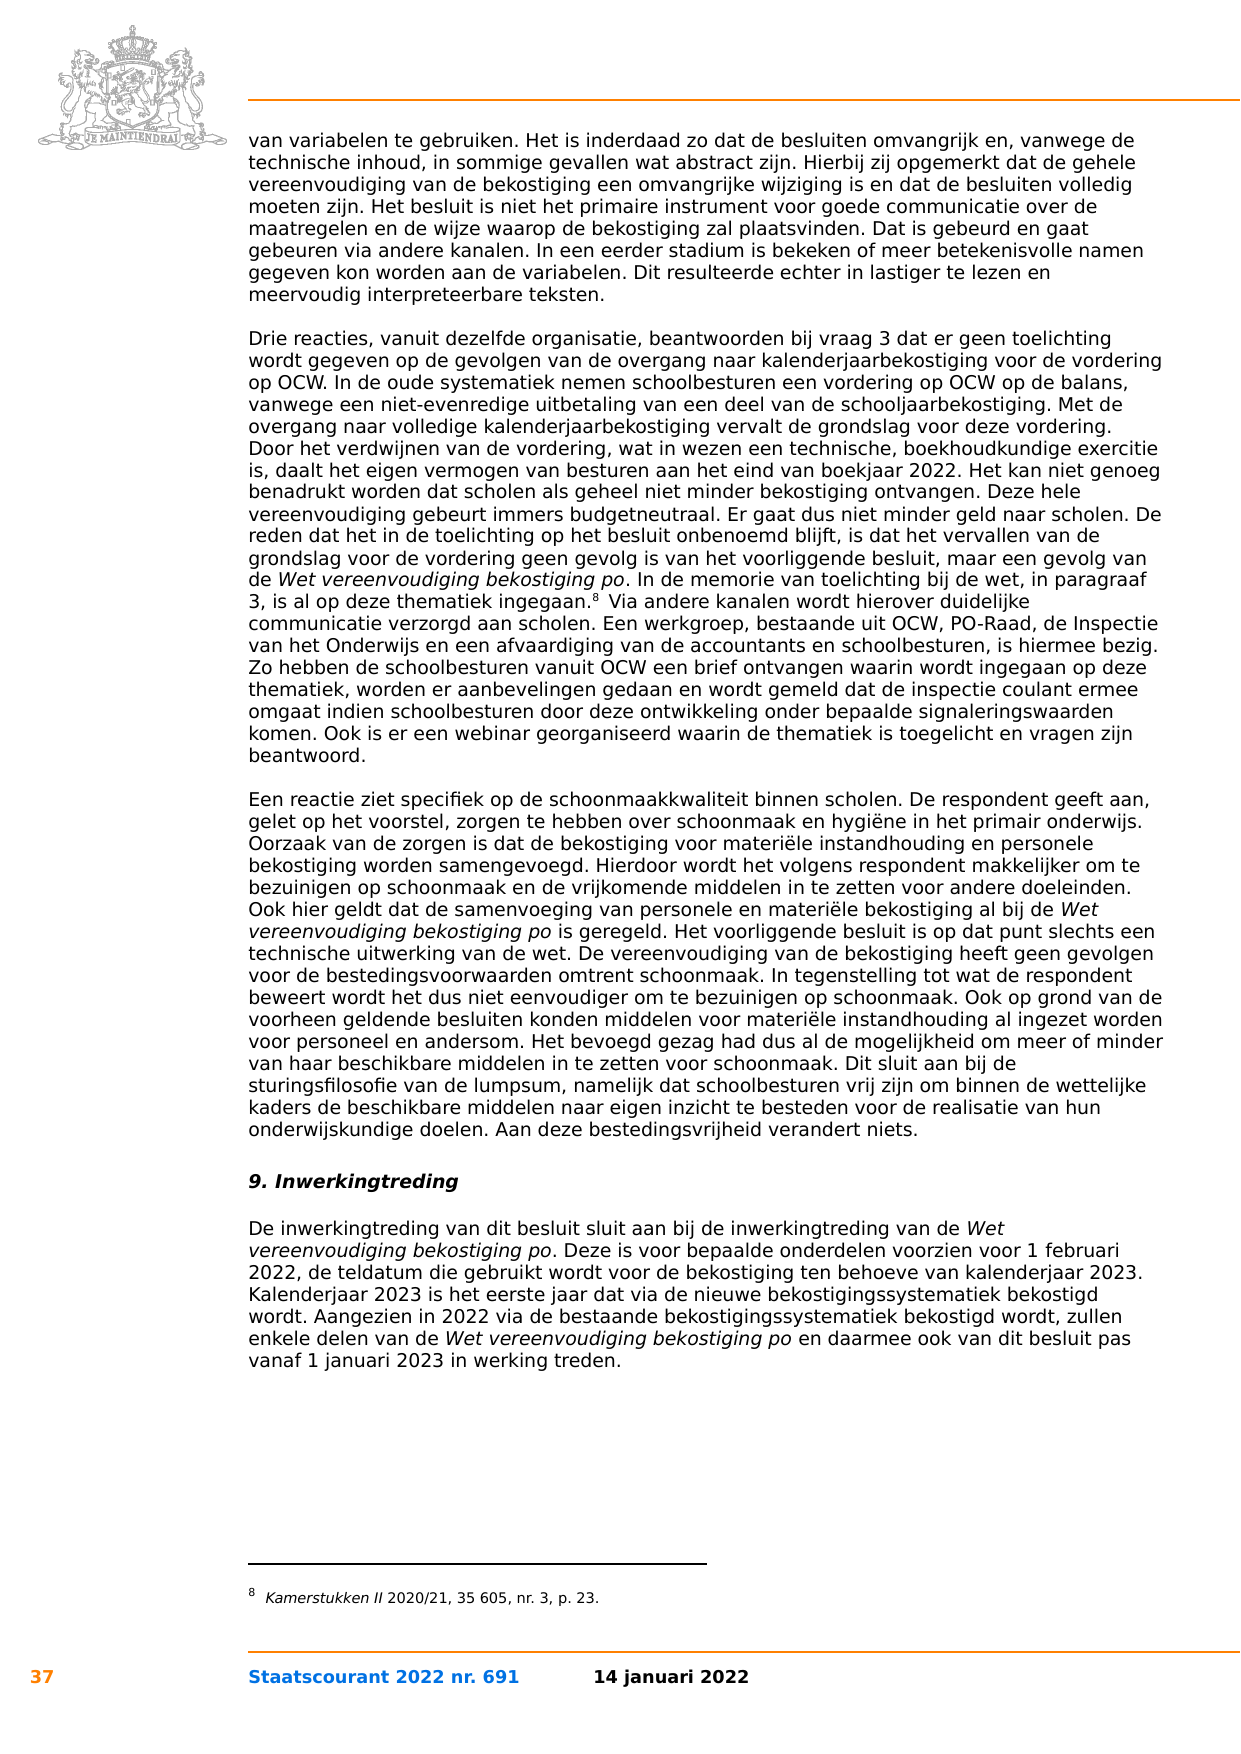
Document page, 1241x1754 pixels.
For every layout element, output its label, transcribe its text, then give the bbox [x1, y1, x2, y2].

picture [38, 25, 227, 150]
text Een reactie ziet specifiek op de schoonmaakkwaliteit binnen scholen. De respondent geeft aan, gelet op het voorstel, zorgen te hebben over schoonmaak en hygiëne in het primair onderwijs. Oorzaak van de zorgen is dat de bekostiging voor materiële instandhouding en personele bekostiging worden samengevoegd. Hierdoor wordt het volgens respondent makkelijker om te bezuinigen op schoonmaak en de vrijkomende middelen in te zetten voor andere doeleinden. Ook hier geldt dat de samenvoeging van personele en materiële bekostiging al bij de Wet vereenvoudiging bekostiging po is geregeld. Het voorliggende besluit is op dat punt slechts een technische uitwerking van de wet. De vereenvoudiging van de bekostiging heeft geen gevolgen voor de bestedingsvoorwaarden omtrent schoonmaak. In tegenstelling tot wat de respondent beweert wordt het dus niet eenvoudiger om te bezuinigen op schoonmaak. Ook op grond van de voorheen geldende besluiten konden middelen voor materiële instandhouding al ingezet worden voor personeel en andersom. Het bevoegd gezag had dus al de mogelijkheid om meer of minder van haar beschikbare middelen in te zetten voor schoonmaak. Dit sluit aan bij de sturingsfilosofie van de lumpsum, namelijk dat schoolbesturen vrij zijn om binnen de wettelijke kaders de beschikbare middelen naar eigen inzicht te besteden voor de realisatie van hun onderwijskundige doelen. Aan deze bestedingsvrijheid verandert niets. [248, 789, 1163, 1141]
text De inwerkingtreding van dit besluit sluit aan bij de inwerkingtreding van de Wet vereenvoudiging bekostiging po. Deze is voor bepaalde onderdelen voorzien voor 1 februari 2022, de teldatum die gebruikt wordt voor de bekostiging ten behoeve van kalenderjaar 2023. Kalenderjaar 2023 is het eerste jaar dat via de nieuwe bekostigingssystematiek bekostigd wordt. Aangezien in 2022 via de bestaande bekostigingssystematiek bekostigd wordt, zullen enkele delen van de Wet vereenvoudiging bekostiging po en daarmee ook van dit besluit pas vanaf 1 januari 2023 in werking treden. [248, 1218, 1163, 1372]
text Kamerstukken II 2020/21, 35 605, nr. 3, p. 23. [248, 1586, 1163, 1608]
text van variabelen te gebruiken. Het is inderdaad zo dat de besluiten omvangrijk en, vanwege de technische inhoud, in sommige gevallen wat abstract zijn. Hierbij zij opgemerkt dat de gehele vereenvoudiging van de bekostiging een omvangrijke wijziging is en dat de besluiten volledig moeten zijn. Het besluit is niet het primaire instrument voor goede communicatie over de maatregelen en de wijze waarop de bekostiging zal plaatsvinden. Dat is gebeurd en gaat gebeuren via andere kanalen. In een eerder stadium is bekeken of meer betekenisvolle namen gegeven kon worden aan de variabelen. Dit resulteerde echter in lastiger te lezen en meervoudig interpreteerbare teksten. [248, 130, 1163, 306]
text Drie reacties, vanuit dezelfde organisatie, beantwoorden bij vraag 3 dat er geen toelichting wordt gegeven op de gevolgen van de overgang naar kalenderjaarbekostiging voor de vordering op OCW. In de oude systematiek nemen schoolbesturen een vordering op OCW op de balans, vanwege een niet-evenredige uitbetaling van een deel van de schooljaarbekostiging. Met de overgang naar volledige kalenderjaarbekostiging vervalt de grondslag voor deze vordering. Door het verdwijnen van de vordering, wat in wezen een technische, boekhoudkundige exercitie is, daalt het eigen vermogen van besturen aan het eind van boekjaar 2022. Het kan niet genoeg benadrukt worden dat scholen als geheel niet minder bekostiging ontvangen. Deze hele vereenvoudiging gebeurt immers budgetneutraal. Er gaat dus niet minder geld naar scholen. De reden dat het in de toelichting op het besluit onbenoemd blijft, is dat het vervallen van de grondslag voor de vordering geen gevolg is van het voorliggende besluit, maar een gevolg van de Wet vereenvoudiging bekostiging po. In de memorie van toelichting bij de wet, in paragraaf 3, is al op deze thematiek ingegaan. Via andere kanalen wordt hierover duidelijke communicatie verzorgd aan scholen. Een werkgroep, bestaande uit OCW, PO-Raad, de Inspectie van het Onderwijs en een afvaardiging van de accountants en schoolbesturen, is hiermee bezig. Zo hebben de schoolbesturen vanuit OCW een brief ontvangen waarin wordt ingegaan op deze thematiek, worden er aanbevelingen gedaan en wordt gemeld dat de inspectie coulant ermee omgaat indien schoolbesturen door deze ontwikkeling onder bepaalde signaleringswaarden komen. Ook is er een webinar georganiseerd waarin de thematiek is toegelicht en vragen zijn beantwoord. [248, 328, 1163, 767]
subtitle 9. Inwerkingtreding [248, 1171, 1163, 1193]
